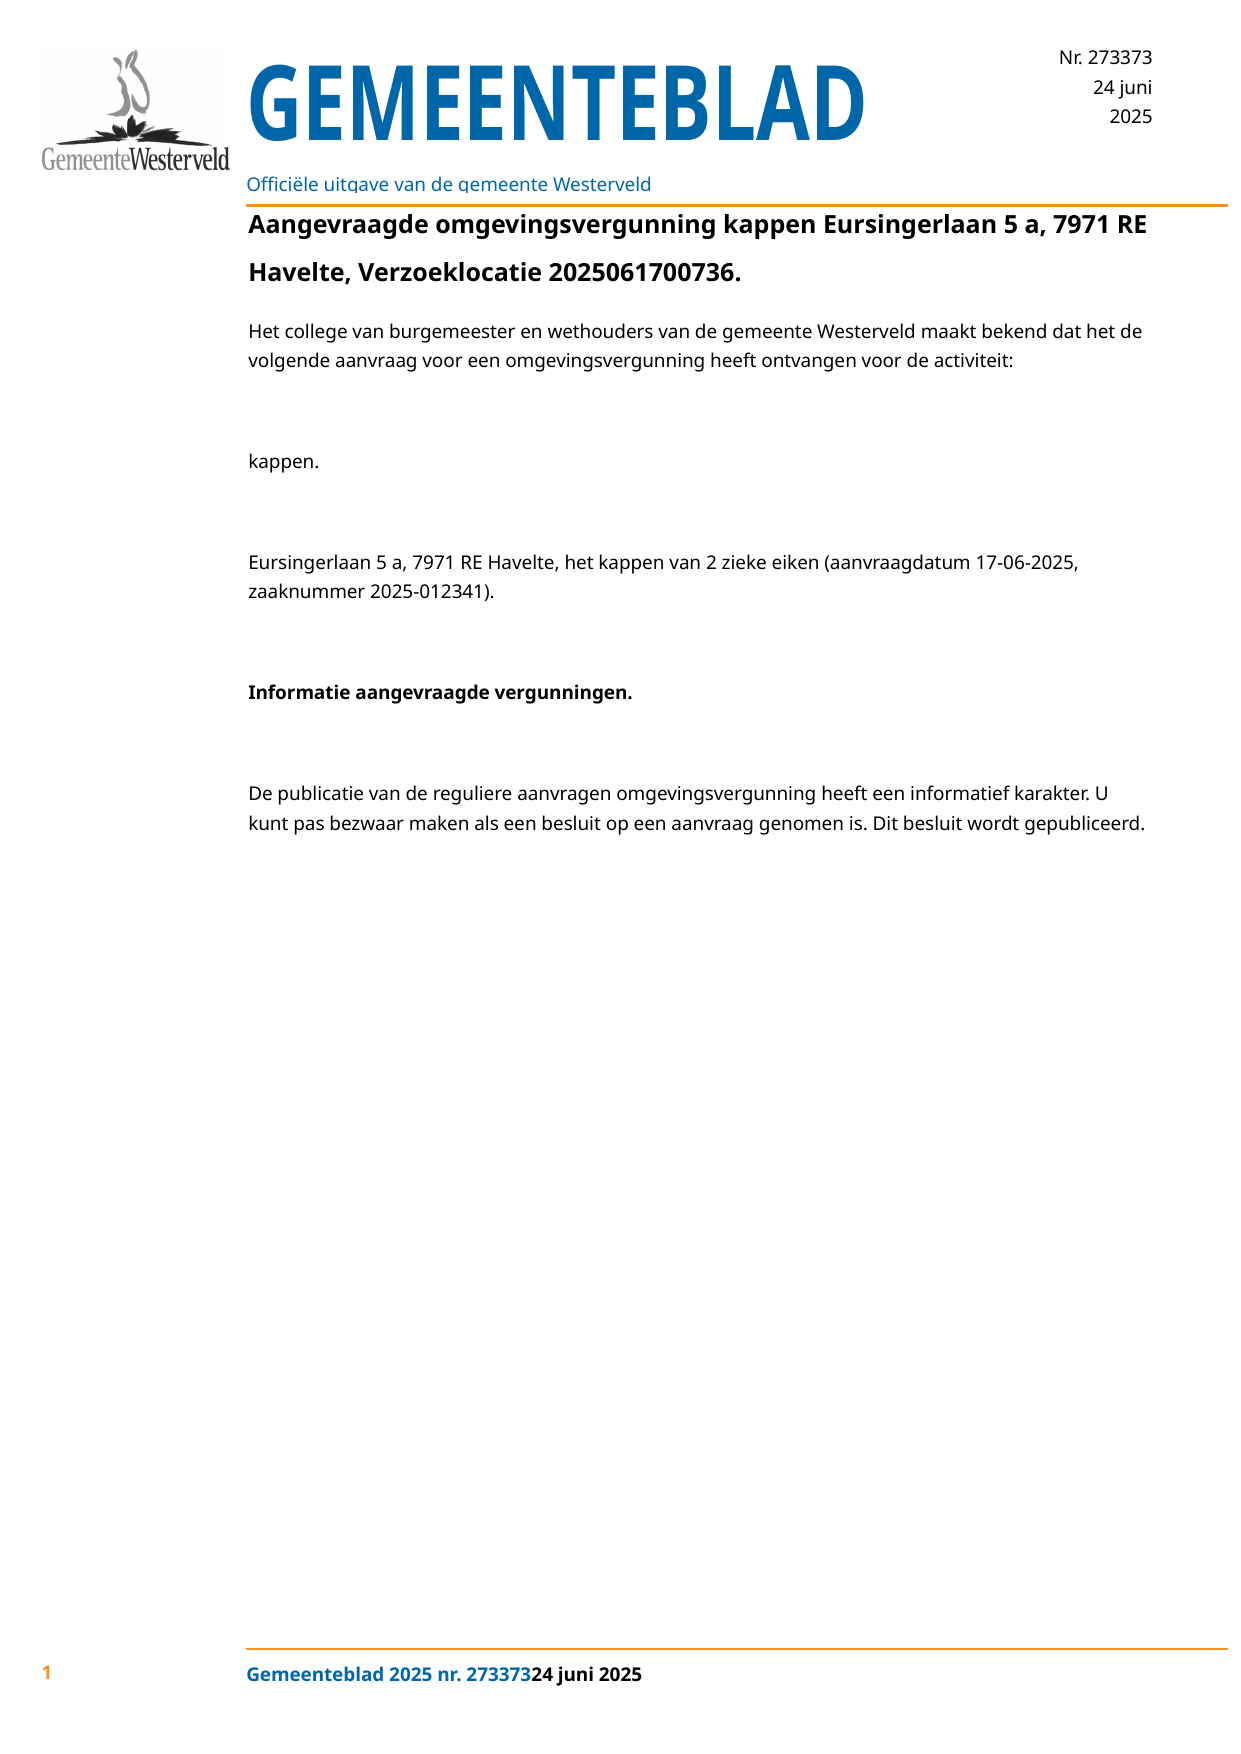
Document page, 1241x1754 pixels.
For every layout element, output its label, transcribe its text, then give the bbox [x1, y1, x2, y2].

text De publicatie van de reguliere aanvragen omgevingsvergunning heeft een informatief karakter. U kunt pas bezwaar maken als een besluit op een aanvraag genomen is. Dit besluit wordt gepubliceerd. [248, 780, 1152, 836]
text kappen. [248, 448, 1152, 474]
picture [41, 47, 231, 172]
text Eursingerlaan 5 a, 7971 RE Havelte, het kappen van 2 zieke eiken (aanvraagdatum 17-06-2025, zaaknummer 2025-012341). [248, 549, 1152, 604]
text Het college van burgemeester en wethouders van de gemeente Westerveld maakt bekend dat het de volgende aanvraag voor een omgevingsvergunning heeft ontvangen voor de activiteit: [248, 318, 1152, 373]
text Informatie aangevraagde vergunningen. [248, 679, 1152, 705]
text Aangevraagde omgevingsvergunning kappen Eursingerlaan 5 a, 7971 RE Havelte, Verzoeklocatie 2025061700736. [248, 207, 1152, 288]
